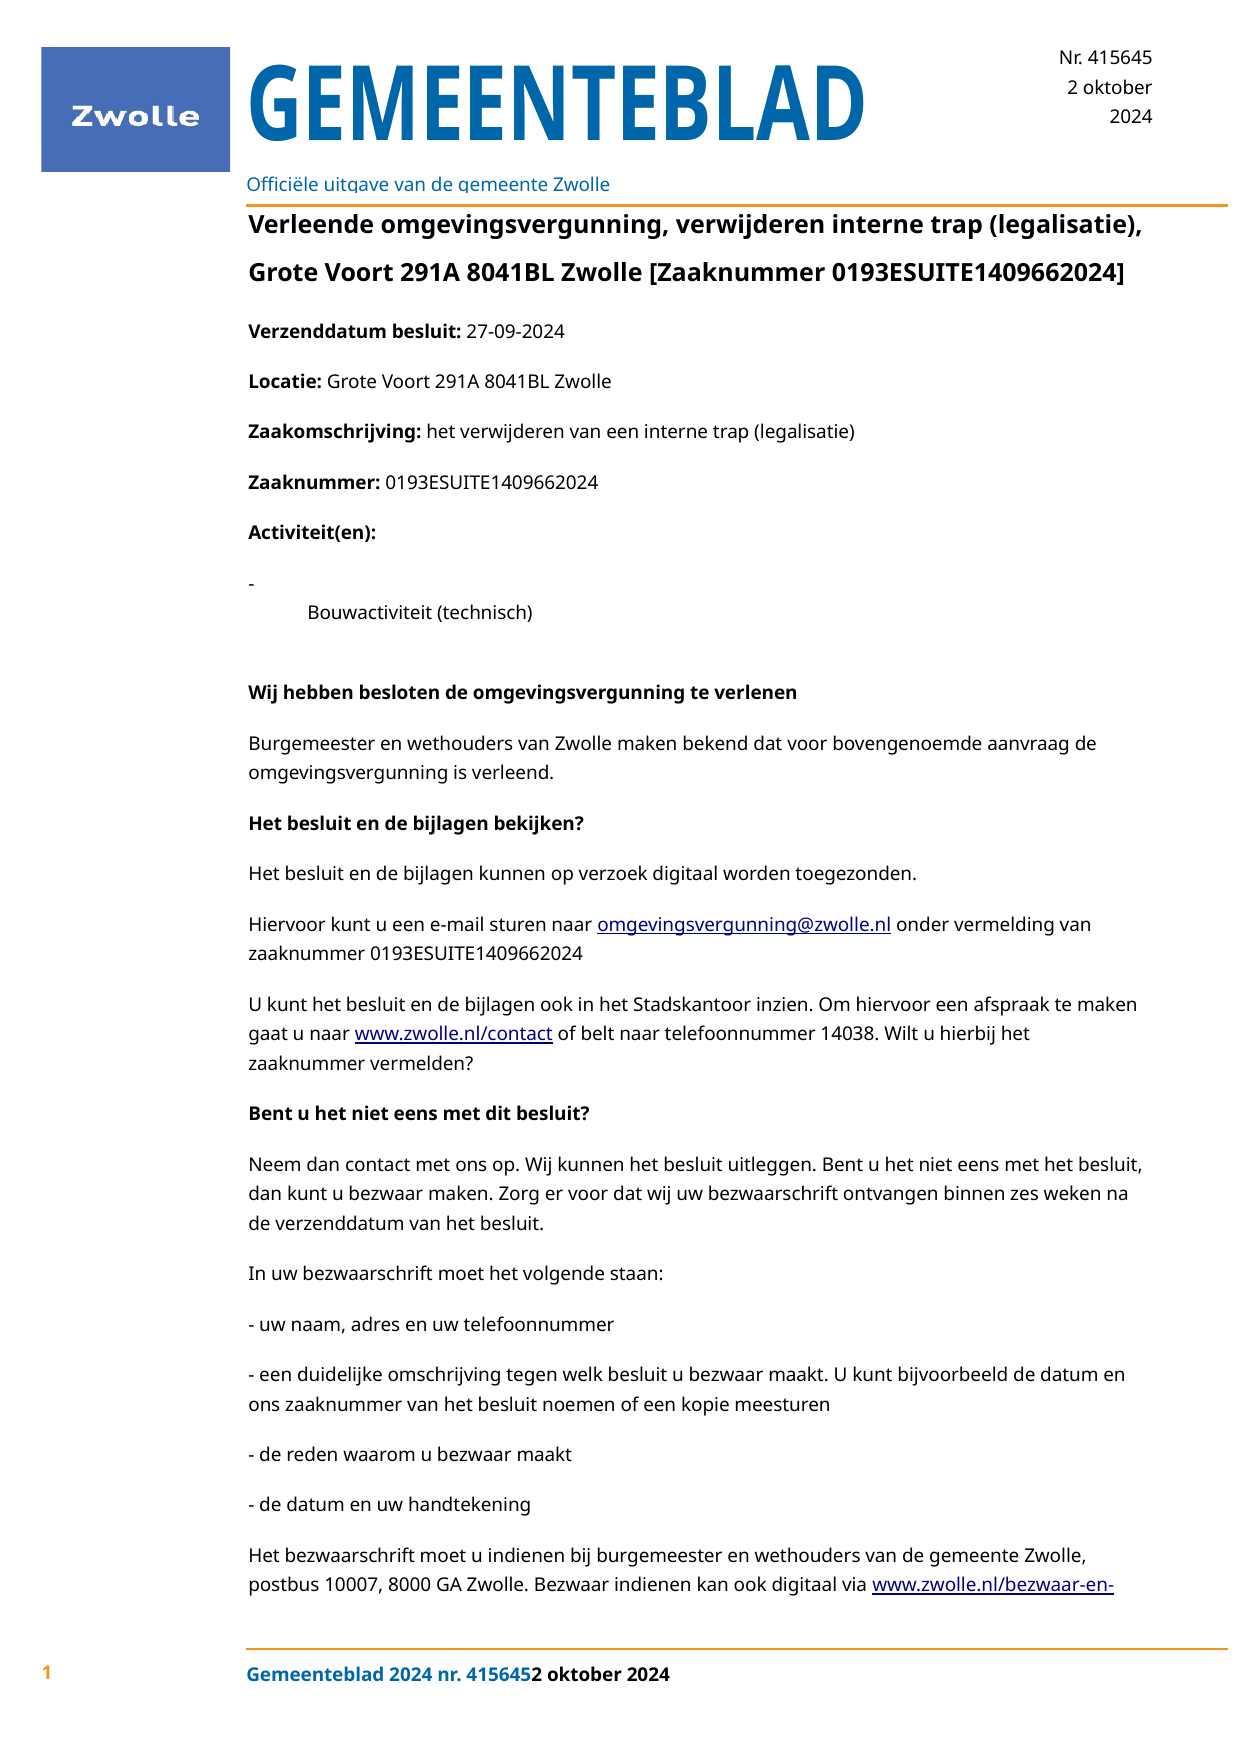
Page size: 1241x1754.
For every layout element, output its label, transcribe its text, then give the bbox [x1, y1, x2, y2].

text Neem dan contact met ons op. Wij kunnen het besluit uitleggen. Bent u het niet eens met het besluit, dan kunt u bezwaar maken. Zorg er voor dat wij uw bezwaarschrift ontvangen binnen zes weken na de verzenddatum van het besluit. [248, 1151, 1152, 1236]
text Wij hebben besloten de omgevingsvergunning te verlenen [248, 679, 1152, 705]
text - een duidelijke omschrijving tegen welk besluit u bezwaar maakt. U kunt bijvoorbeeld de datum en ons zaaknummer van het besluit noemen of een kopie meesturen [248, 1361, 1152, 1417]
text Het besluit en de bijlagen kunnen op verzoek digitaal worden toegezonden. [248, 860, 1152, 886]
picture [41, 47, 231, 172]
text Locatie: Grote Voort 291A 8041BL Zwolle [248, 368, 1152, 394]
text Verzenddatum besluit: 27-09-2024 [248, 318, 1152, 344]
text Het besluit en de bijlagen bekijken? [248, 810, 1152, 836]
list Bouwactiviteit (technisch) [248, 599, 1152, 625]
text - de reden waarom u bezwaar maakt [248, 1441, 1152, 1467]
text Verleende omgevingsvergunning, verwijderen interne trap (legalisatie), Grote Voort 291A 8041BL Zwolle [Zaaknummer 0193ESUITE1409662024] [248, 207, 1152, 288]
text Zaaknummer: 0193ESUITE1409662024 [248, 469, 1152, 495]
text - de datum en uw handtekening [248, 1492, 1152, 1517]
text Burgemeester en wethouders van Zwolle maken bekend dat voor bovengenoemde aanvraag de omgevingsvergunning is verleend. [248, 730, 1152, 785]
text Hiervoor kunt u een e-mail sturen naar omgevingsvergunning@zwolle.nl onder vermelding van zaaknummer 0193ESUITE1409662024 [248, 911, 1152, 966]
text Zaakomschrijving: het verwijderen van een interne trap (legalisatie) [248, 419, 1152, 444]
text In uw bezwaarschrift moet het volgende staan: [248, 1260, 1152, 1286]
text Bent u het niet eens met dit besluit? [248, 1100, 1152, 1126]
text Activiteit(en): [248, 519, 1152, 545]
text - uw naam, adres en uw telefoonnummer [248, 1311, 1152, 1337]
text U kunt het besluit en de bijlagen ook in het Stadskantoor inzien. Om hiervoor een afspraak te maken gaat u naar www.zwolle.nl/contact of belt naar telefoonnummer 14038. Wilt u hierbij het zaaknummer vermelden? [248, 991, 1152, 1076]
text Het bezwaarschrift moet u indienen bij burgemeester en wethouders van de gemeente Zwolle, postbus 10007, 8000 GA Zwolle. Bezwaar indienen kan ook digitaal via www.zwolle.nl/bezwaar-en- [248, 1542, 1152, 1597]
